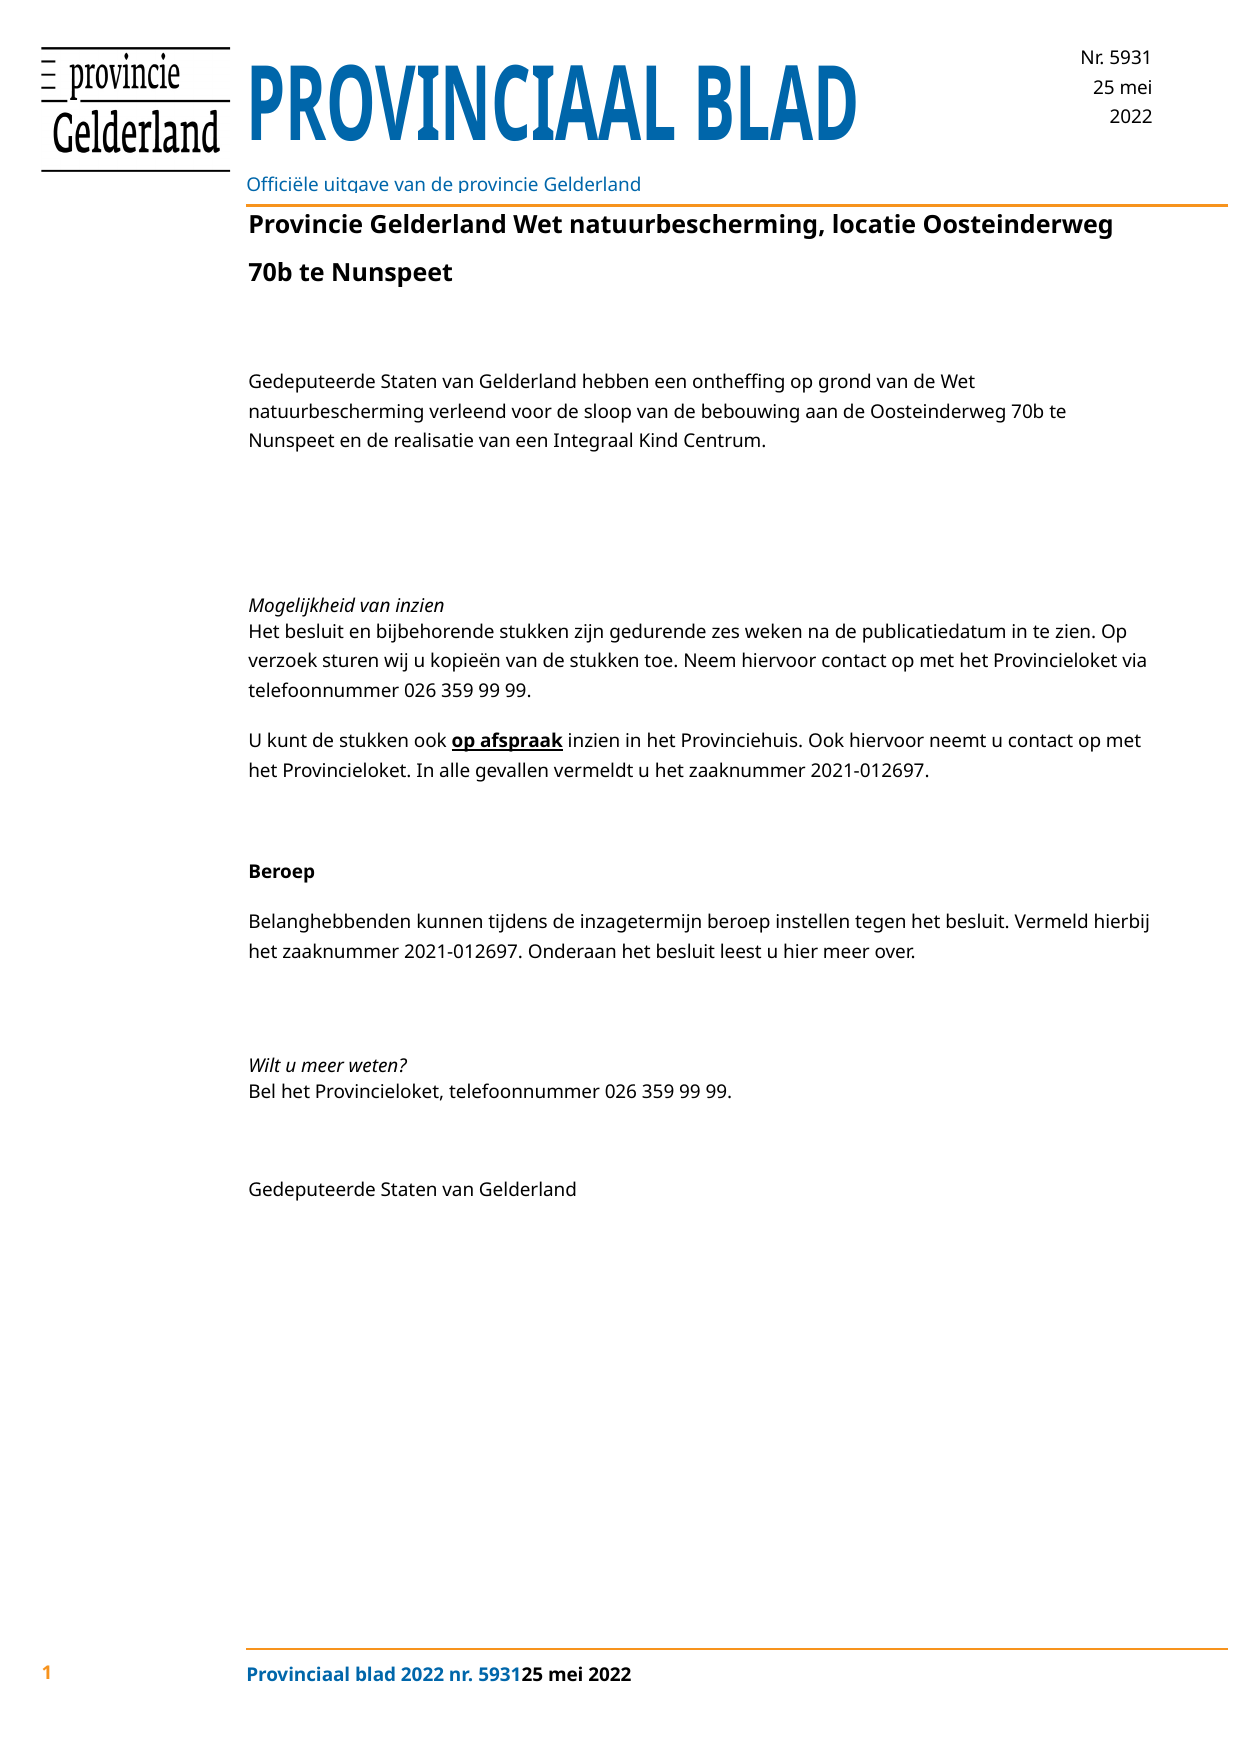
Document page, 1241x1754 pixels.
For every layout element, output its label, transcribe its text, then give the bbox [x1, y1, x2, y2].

picture [41, 47, 231, 172]
text Mogelijkheid van inzien [248, 592, 1152, 618]
text Belanghebbenden kunnen tijdens de inzagetermijn beroep instellen tegen het besluit. Vermeld hierbij het zaaknummer 2021-012697. Onderaan het besluit leest u hier meer over. [248, 908, 1152, 964]
text Gedeputeerde Staten van Gelderland hebben een ontheffing op grond van de Wet natuurbescherming verleend voor de sloop van de bebouwing aan de Oosteinderweg 70b te Nunspeet en de realisatie van een Integraal Kind Centrum. [248, 368, 1152, 453]
text Gedeputeerde Staten van Gelderland [248, 1176, 1152, 1202]
text Beroep [248, 858, 1152, 884]
text Bel het Provincieloket, telefoonnummer 026 359 99 99. [248, 1078, 1152, 1104]
text Provincie Gelderland Wet natuurbescherming, locatie Oosteinderweg 70b te Nunspeet [248, 207, 1152, 288]
text U kunt de stukken ook op afspraak inzien in het Provinciehuis. Ook hiervoor neemt u contact op met het Provincieloket. In alle gevallen vermeldt u het zaaknummer 2021-012697. [248, 728, 1152, 783]
text Het besluit en bijbehorende stukken zijn gedurende zes weken na de publicatiedatum in te zien. Op verzoek sturen wij u kopieën van de stukken toe. Neem hiervoor contact op met het Provincieloket via telefoonnummer 026 359 99 99. [248, 618, 1152, 703]
text Wilt u meer weten? [248, 1052, 1152, 1078]
